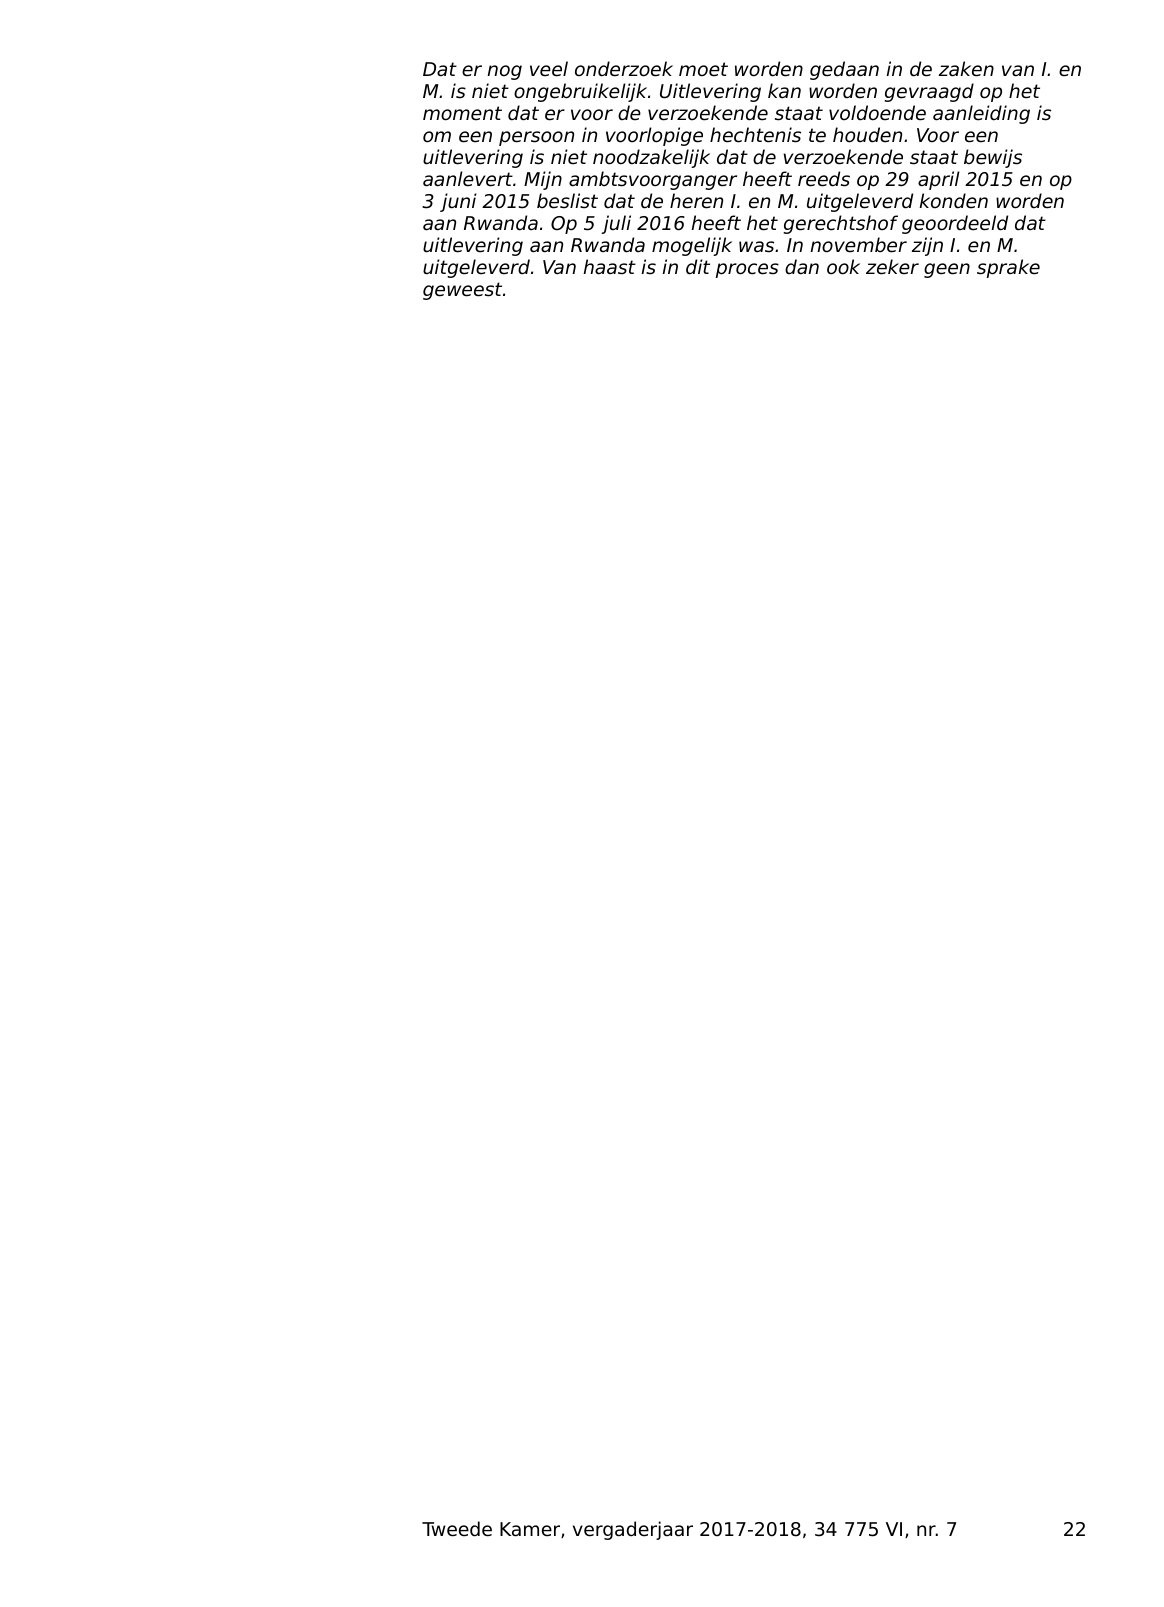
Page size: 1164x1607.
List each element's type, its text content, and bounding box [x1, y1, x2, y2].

text Dat er nog veel onderzoek moet worden gedaan in de zaken van I. en M. is niet ongebruikelijk. Uitlevering kan worden gevraagd op het moment dat er voor de verzoekende staat voldoende aanleiding is om een persoon in voorlopige hechtenis te houden. Voor een uitlevering is niet noodzakelijk dat de verzoekende staat bewijs aanlevert. Mijn ambtsvoorganger heeft reeds op 29 april 2015 en op 3 juni 2015 beslist dat de heren I. en M. uitgeleverd konden worden aan Rwanda. Op 5 juli 2016 heeft het gerechtshof geoordeeld dat uitlevering aan Rwanda mogelijk was. In november zijn I. en M. uitgeleverd. Van haast is in dit proces dan ook zeker geen sprake geweest. [422, 59, 1087, 301]
